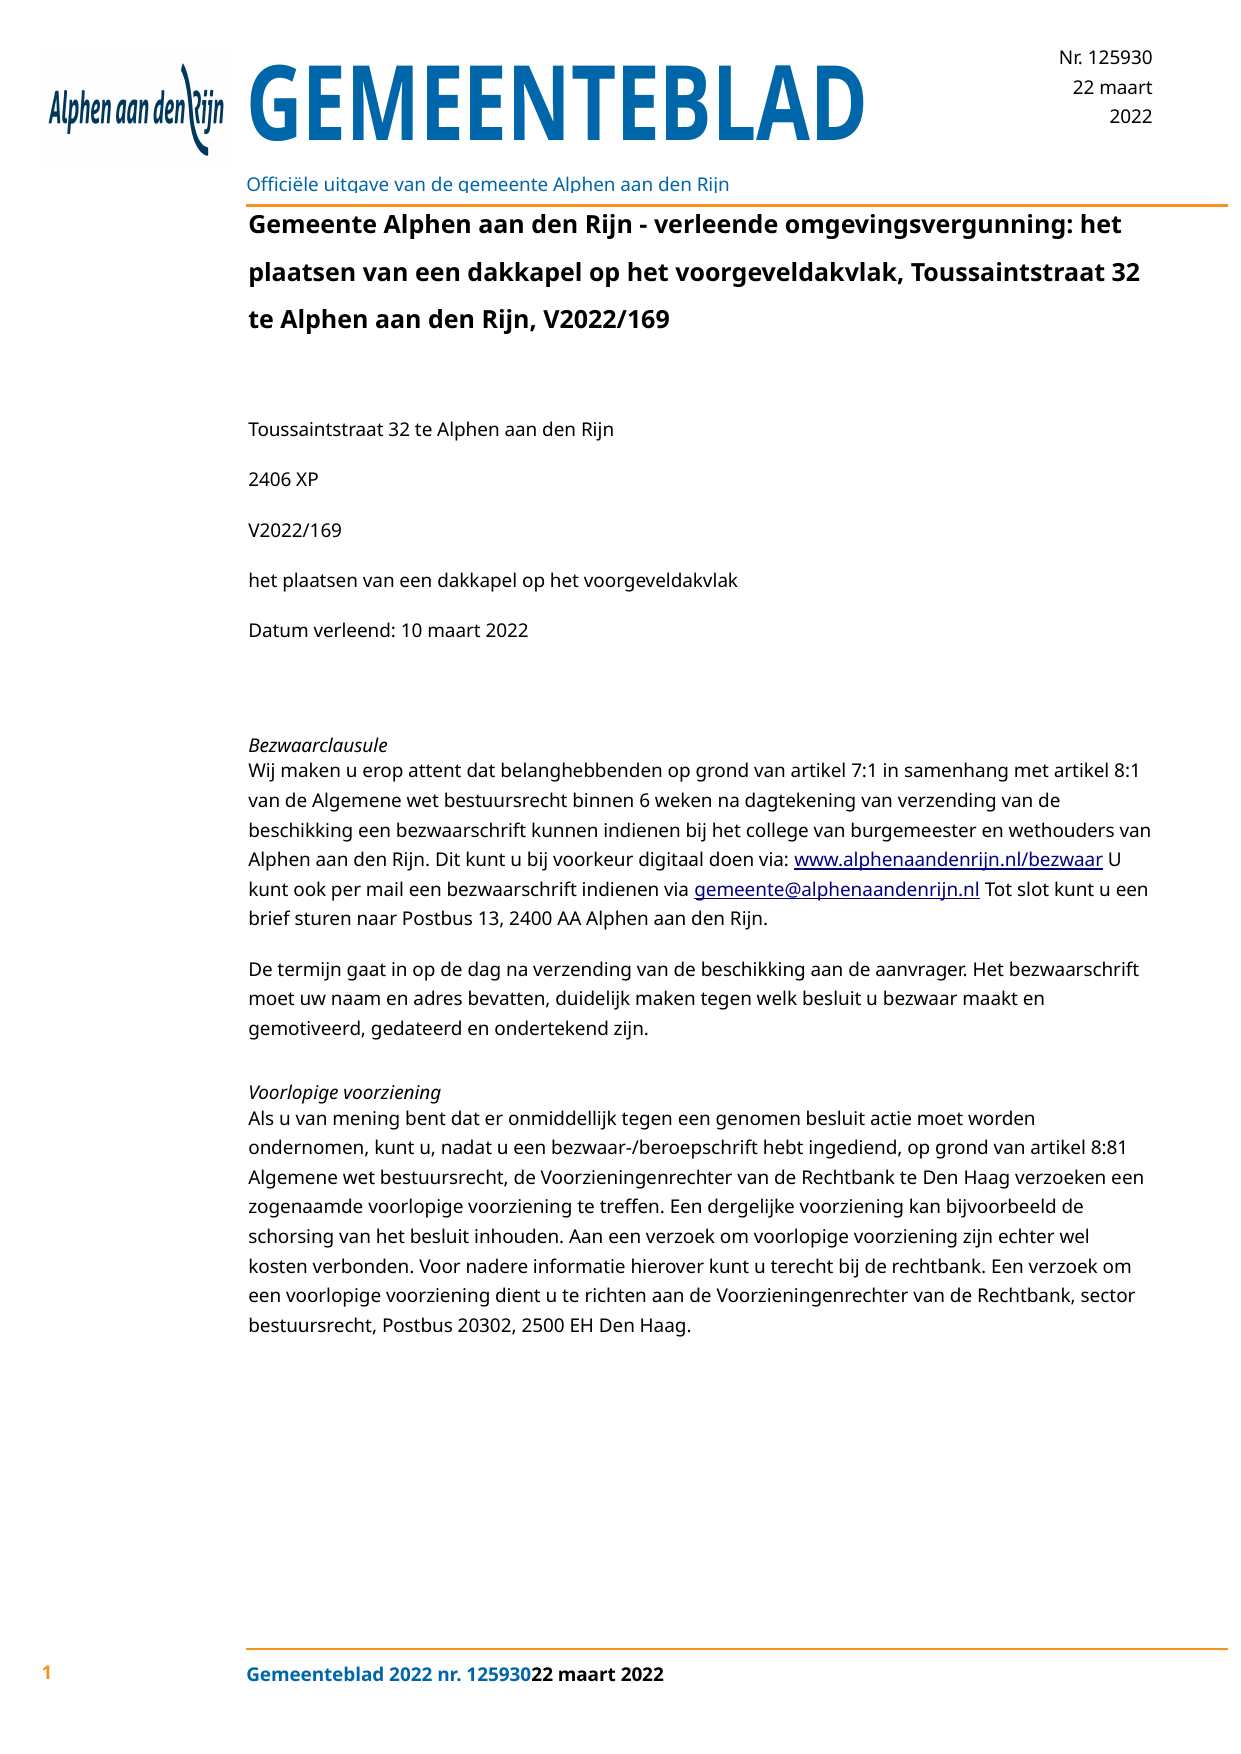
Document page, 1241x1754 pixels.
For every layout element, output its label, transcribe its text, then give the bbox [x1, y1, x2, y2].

text Datum verleend: 10 maart 2022 [248, 618, 1152, 643]
text De termijn gaat in op de dag na verzending van de beschikking aan de aanvrager. Het bezwaarschrift moet uw naam en adres bevatten, duidelijk maken tegen welk besluit u bezwaar maakt en gemotiveerd, gedateerd en ondertekend zijn. [248, 956, 1152, 1041]
text Wij maken u erop attent dat belanghebbenden op grond van artikel 7:1 in samenhang met artikel 8:1 van de Algemene wet bestuursrecht binnen 6 weken na dagtekening van verzending van de beschikking een bezwaarschrift kunnen indienen bij het college van burgemeester en wethouders van Alphen aan den Rijn. Dit kunt u bij voorkeur digitaal doen via: www.alphenaandenrijn.nl/bezwaar U kunt ook per mail een bezwaarschrift indienen via gemeente@alphenaandenrijn.nl Tot slot kunt u een brief sturen naar Postbus 13, 2400 AA Alphen aan den Rijn. [248, 758, 1152, 931]
text Voorlopige voorziening [248, 1079, 1152, 1105]
text Als u van mening bent dat er onmiddellijk tegen een genomen besluit actie moet worden ondernomen, kunt u, nadat u een bezwaar-/beroepschrift hebt ingediend, op grond van artikel 8:81 Algemene wet bestuursrecht, de Voorzieningenrechter van de Rechtbank te Den Haag verzoeken een zogenaamde voorlopige voorziening te treffen. Een dergelijke voorziening kan bijvoorbeeld de schorsing van het besluit inhouden. Aan een verzoek om voorlopige voorziening zijn echter wel kosten verbonden. Voor nadere informatie hierover kunt u terecht bij de rechtbank. Een verzoek om een voorlopige voorziening dient u te richten aan de Voorzieningenrechter van de Rechtbank, sector bestuursrecht, Postbus 20302, 2500 EH Den Haag. [248, 1105, 1152, 1338]
text Gemeente Alphen aan den Rijn - verleende omgevingsvergunning: het plaatsen van een dakkapel op het voorgeveldakvlak, Toussaintstraat 32 te Alphen aan den Rijn, V2022/169 [248, 207, 1152, 336]
picture [41, 47, 231, 172]
text Bezwaarclausule [248, 732, 1152, 758]
text Toussaintstraat 32 te Alphen aan den Rijn [248, 416, 1152, 442]
text V2022/169 [248, 517, 1152, 542]
text 2406 XP [248, 466, 1152, 492]
text het plaatsen van een dakkapel op het voorgeveldakvlak [248, 567, 1152, 593]
